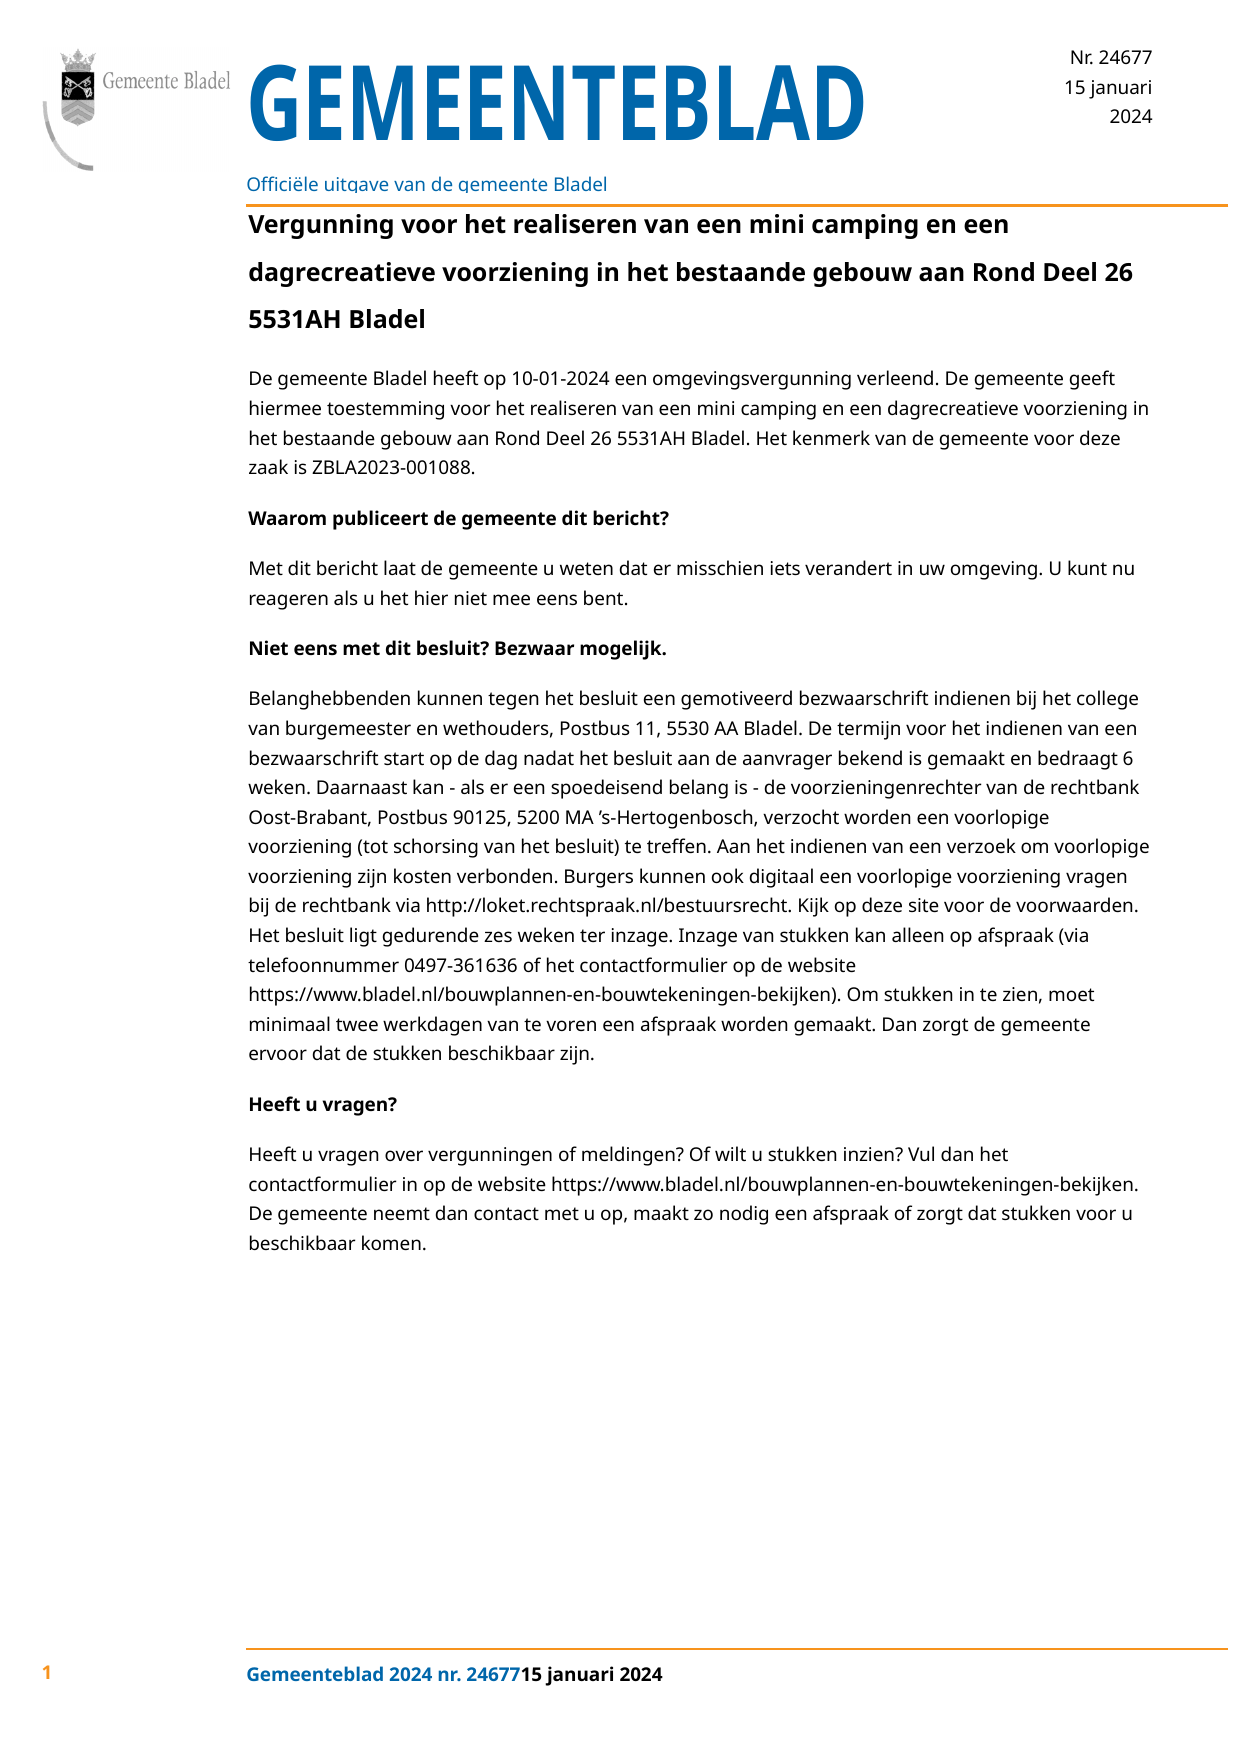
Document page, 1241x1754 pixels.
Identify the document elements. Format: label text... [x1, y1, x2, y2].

text Niet eens met dit besluit? Bezwaar mogelijk. [248, 635, 1152, 661]
text Waarom publiceert de gemeente dit bericht? [248, 505, 1152, 530]
text Heeft u vragen? [248, 1091, 1152, 1117]
text Belanghebbenden kunnen tegen het besluit een gemotiveerd bezwaarschrift indienen bij het college van burgemeester en wethouders, Postbus 11, 5530 AA Bladel. De termijn voor het indienen van een bezwaarschrift start op de dag nadat het besluit aan de aanvrager bekend is gemaakt en bedraagt 6 weken. Daarnaast kan - als er een spoedeisend belang is - de voorzieningenrechter van de rechtbank Oost-Brabant, Postbus 90125, 5200 MA ’s-Hertogenbosch, verzocht worden een voorlopige voorziening (tot schorsing van het besluit) te treffen. Aan het indienen van een verzoek om voorlopige voorziening zijn kosten verbonden. Burgers kunnen ook digitaal een voorlopige voorziening vragen bij de rechtbank via http://loket.rechtspraak.nl/bestuursrecht. Kijk op deze site voor de voorwaarden. Het besluit ligt gedurende zes weken ter inzage. Inzage van stukken kan alleen op afspraak (via telefoonnummer 0497-361636 of het contactformulier op de website https://www.bladel.nl/bouwplannen-en-bouwtekeningen-bekijken). Om stukken in te zien, moet minimaal twee werkdagen van te voren een afspraak worden gemaakt. Dan zorgt de gemeente ervoor dat de stukken beschikbaar zijn. [248, 686, 1152, 1066]
text Met dit bericht laat de gemeente u weten dat er misschien iets verandert in uw omgeving. U kunt nu reageren als u het hier niet mee eens bent. [248, 555, 1152, 610]
text De gemeente Bladel heeft op 10-01-2024 een omgevingsvergunning verleend. De gemeente geeft hiermee toestemming voor het realiseren van een mini camping en een dagrecreatieve voorziening in het bestaande gebouw aan Rond Deel 26 5531AH Bladel. Het kenmerk van de gemeente voor deze zaak is ZBLA2023-001088. [248, 366, 1152, 480]
text Heeft u vragen over vergunningen of meldingen? Of wilt u stukken inzien? Vul dan het contactformulier in op de website https://www.bladel.nl/bouwplannen-en-bouwtekeningen-bekijken. De gemeente neemt dan contact met u op, maakt zo nodig een afspraak of zorgt dat stukken voor u beschikbaar komen. [248, 1141, 1152, 1256]
picture [41, 47, 231, 172]
text Vergunning voor het realiseren van een mini camping en een dagrecreatieve voorziening in het bestaande gebouw aan Rond Deel 26 5531AH Bladel [248, 207, 1152, 336]
